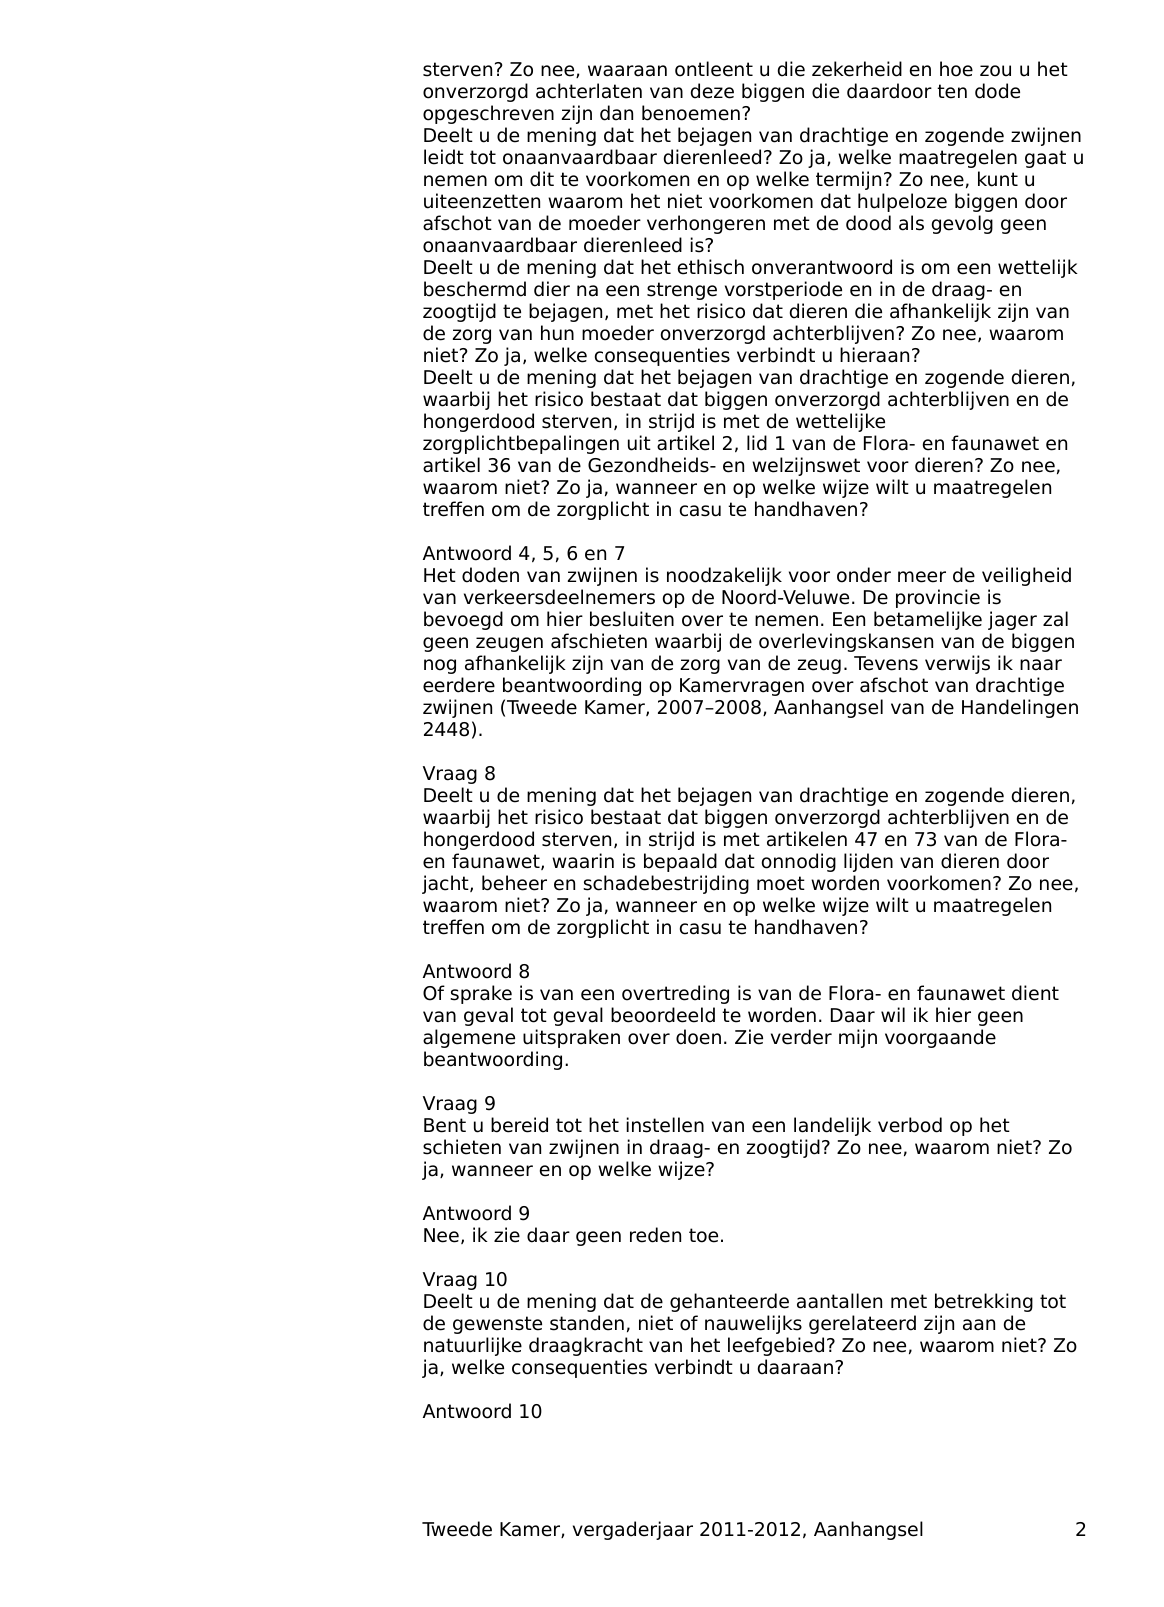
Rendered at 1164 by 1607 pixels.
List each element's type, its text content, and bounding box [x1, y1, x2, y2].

text Deelt u de mening dat het bejagen van drachtige en zogende dieren, waarbij het risico bestaat dat biggen onverzorgd achterblijven en de hongerdood sterven, in strijd is met artikelen 47 en 73 van de Flora- en faunawet, waarin is bepaald dat onnodig lijden van dieren door jacht, beheer en schadebestrijding moet worden voorkomen? Zo nee, waarom niet? Zo ja, wanneer en op welke wijze wilt u maatregelen treffen om de zorgplicht in casu te handhaven? [422, 785, 1087, 939]
text Deelt u de mening dat de gehanteerde aantallen met betrekking tot de gewenste standen, niet of nauwelijks gerelateerd zijn aan de natuurlijke draagkracht van het leefgebied? Zo nee, waarom niet? Zo ja, welke consequenties verbindt u daaraan? [422, 1291, 1087, 1379]
text Vraag 10 [422, 1269, 1087, 1291]
text Antwoord 4, 5, 6 en 7 [422, 543, 1087, 565]
text Antwoord 9 [422, 1203, 1087, 1225]
text Deelt u de mening dat het ethisch onverantwoord is om een wettelijk beschermd dier na een strenge vorstperiode en in de draag- en zoogtijd te bejagen, met het risico dat dieren die afhankelijk zijn van de zorg van hun moeder onverzorgd achterblijven? Zo nee, waarom niet? Zo ja, welke consequenties verbindt u hieraan? [422, 257, 1087, 367]
text Antwoord 10 [422, 1401, 1087, 1423]
text Deelt u de mening dat het bejagen van drachtige en zogende dieren, waarbij het risico bestaat dat biggen onverzorgd achterblijven en de hongerdood sterven, in strijd is met de wettelijke zorgplichtbepalingen uit artikel 2, lid 1 van de Flora- en faunawet en artikel 36 van de Gezondheids- en welzijnswet voor dieren? Zo nee, waarom niet? Zo ja, wanneer en op welke wijze wilt u maatregelen treffen om de zorgplicht in casu te handhaven? [422, 367, 1087, 521]
text Antwoord 8 [422, 961, 1087, 983]
text sterven? Zo nee, waaraan ontleent u die zekerheid en hoe zou u het onverzorgd achterlaten van deze biggen die daardoor ten dode opgeschreven zijn dan benoemen? [422, 59, 1087, 125]
text Vraag 9 [422, 1093, 1087, 1115]
text Bent u bereid tot het instellen van een landelijk verbod op het schieten van zwijnen in draag- en zoogtijd? Zo nee, waarom niet? Zo ja, wanneer en op welke wijze? [422, 1115, 1087, 1181]
text Deelt u de mening dat het bejagen van drachtige en zogende zwijnen leidt tot onaanvaardbaar dierenleed? Zo ja, welke maatregelen gaat u nemen om dit te voorkomen en op welke termijn? Zo nee, kunt u uiteenzetten waarom het niet voorkomen dat hulpeloze biggen door afschot van de moeder verhongeren met de dood als gevolg geen onaanvaardbaar dierenleed is? [422, 125, 1087, 257]
text Of sprake is van een overtreding is van de Flora- en faunawet dient van geval tot geval beoordeeld te worden. Daar wil ik hier geen algemene uitspraken over doen. Zie verder mijn voorgaande beantwoording. [422, 983, 1087, 1071]
text Het doden van zwijnen is noodzakelijk voor onder meer de veiligheid van verkeersdeelnemers op de Noord-Veluwe. De provincie is bevoegd om hier besluiten over te nemen. Een betamelijke jager zal geen zeugen afschieten waarbij de overlevingskansen van de biggen nog afhankelijk zijn van de zorg van de zeug. Tevens verwijs ik naar eerdere beantwoording op Kamervragen over afschot van drachtige zwijnen (Tweede Kamer, 2007–2008, Aanhangsel van de Handelingen 2448). [422, 565, 1087, 741]
text Vraag 8 [422, 763, 1087, 785]
text Nee, ik zie daar geen reden toe. [422, 1225, 1087, 1247]
